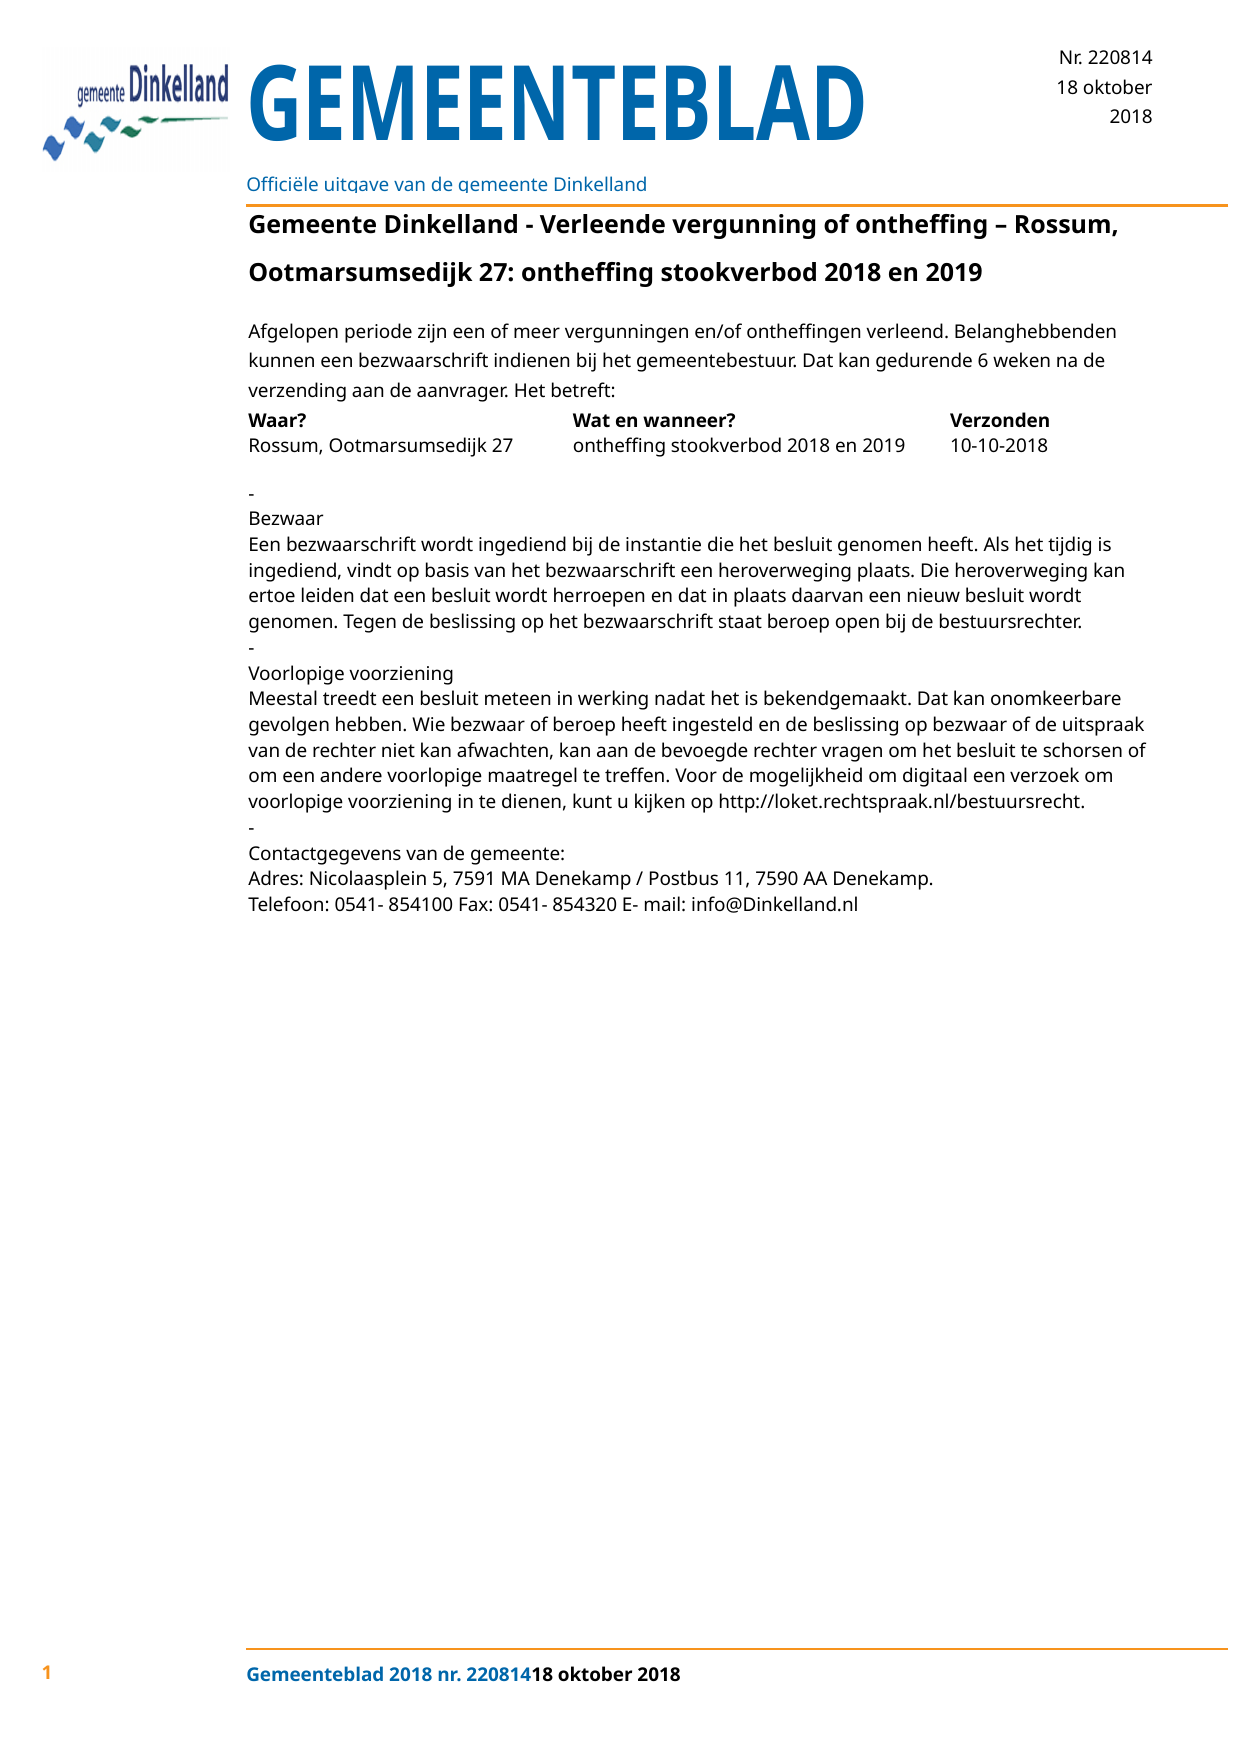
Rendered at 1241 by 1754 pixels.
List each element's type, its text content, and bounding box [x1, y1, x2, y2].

text Afgelopen periode zijn een of meer vergunningen en/of ontheffingen verleend. Belanghebbenden kunnen een bezwaarschrift indienen bij het gemeentebestuur. Dat kan gedurende 6 weken na de verzending aan de aanvrager. Het betreft: [248, 318, 1152, 403]
text - [248, 480, 1152, 505]
text Gemeente Dinkelland - Verleende vergunning of ontheffing – Rossum, Ootmarsumsedijk 27: ontheffing stookverbod 2018 en 2019 [248, 207, 1152, 288]
text Voorlopige voorziening [248, 660, 1152, 686]
table_cell ontheffing stookverbod 2018 en 2019 [573, 433, 950, 458]
text - [248, 814, 1152, 840]
table_header Wat en wanneer? [573, 407, 950, 432]
text Telefoon: 0541- 854100 Fax: 0541- 854320 E- mail: info@Dinkelland.nl [248, 891, 1152, 917]
text Contactgegevens van de gemeente: [248, 840, 1152, 866]
text Adres: Nicolaasplein 5, 7591 MA Denekamp / Postbus 11, 7590 AA Denekamp. [248, 866, 1152, 891]
table_cell Rossum, Ootmarsumsedijk 27 [248, 433, 573, 458]
text Bezwaar [248, 505, 1152, 531]
text Een bezwaarschrift wordt ingediend bij de instantie die het besluit genomen heeft. Als het tijdig is ingediend, vindt op basis van het bezwaarschrift een heroverweging plaats. Die heroverweging kan ertoe leiden dat een besluit wordt herroepen en dat in plaats daarvan een nieuw besluit wordt genomen. Tegen de beslissing op het bezwaarschrift staat beroep open bij de bestuursrechter. [248, 531, 1152, 634]
table_cell 10-10-2018 [950, 433, 1152, 458]
text - [248, 634, 1152, 660]
table_header Verzonden [950, 407, 1152, 432]
picture [41, 47, 231, 172]
text Meestal treedt een besluit meteen in werking nadat het is bekendgemaakt. Dat kan onomkeerbare gevolgen hebben. Wie bezwaar of beroep heeft ingesteld en de beslissing op bezwaar of de uitspraak van de rechter niet kan afwachten, kan aan de bevoegde rechter vragen om het besluit te schorsen of om een andere voorlopige maatregel te treffen. Voor de mogelijkheid om digitaal een verzoek om voorlopige voorziening in te dienen, kunt u kijken op http://loket.rechtspraak.nl/bestuursrecht. [248, 686, 1152, 814]
table_header Waar? [248, 407, 573, 432]
